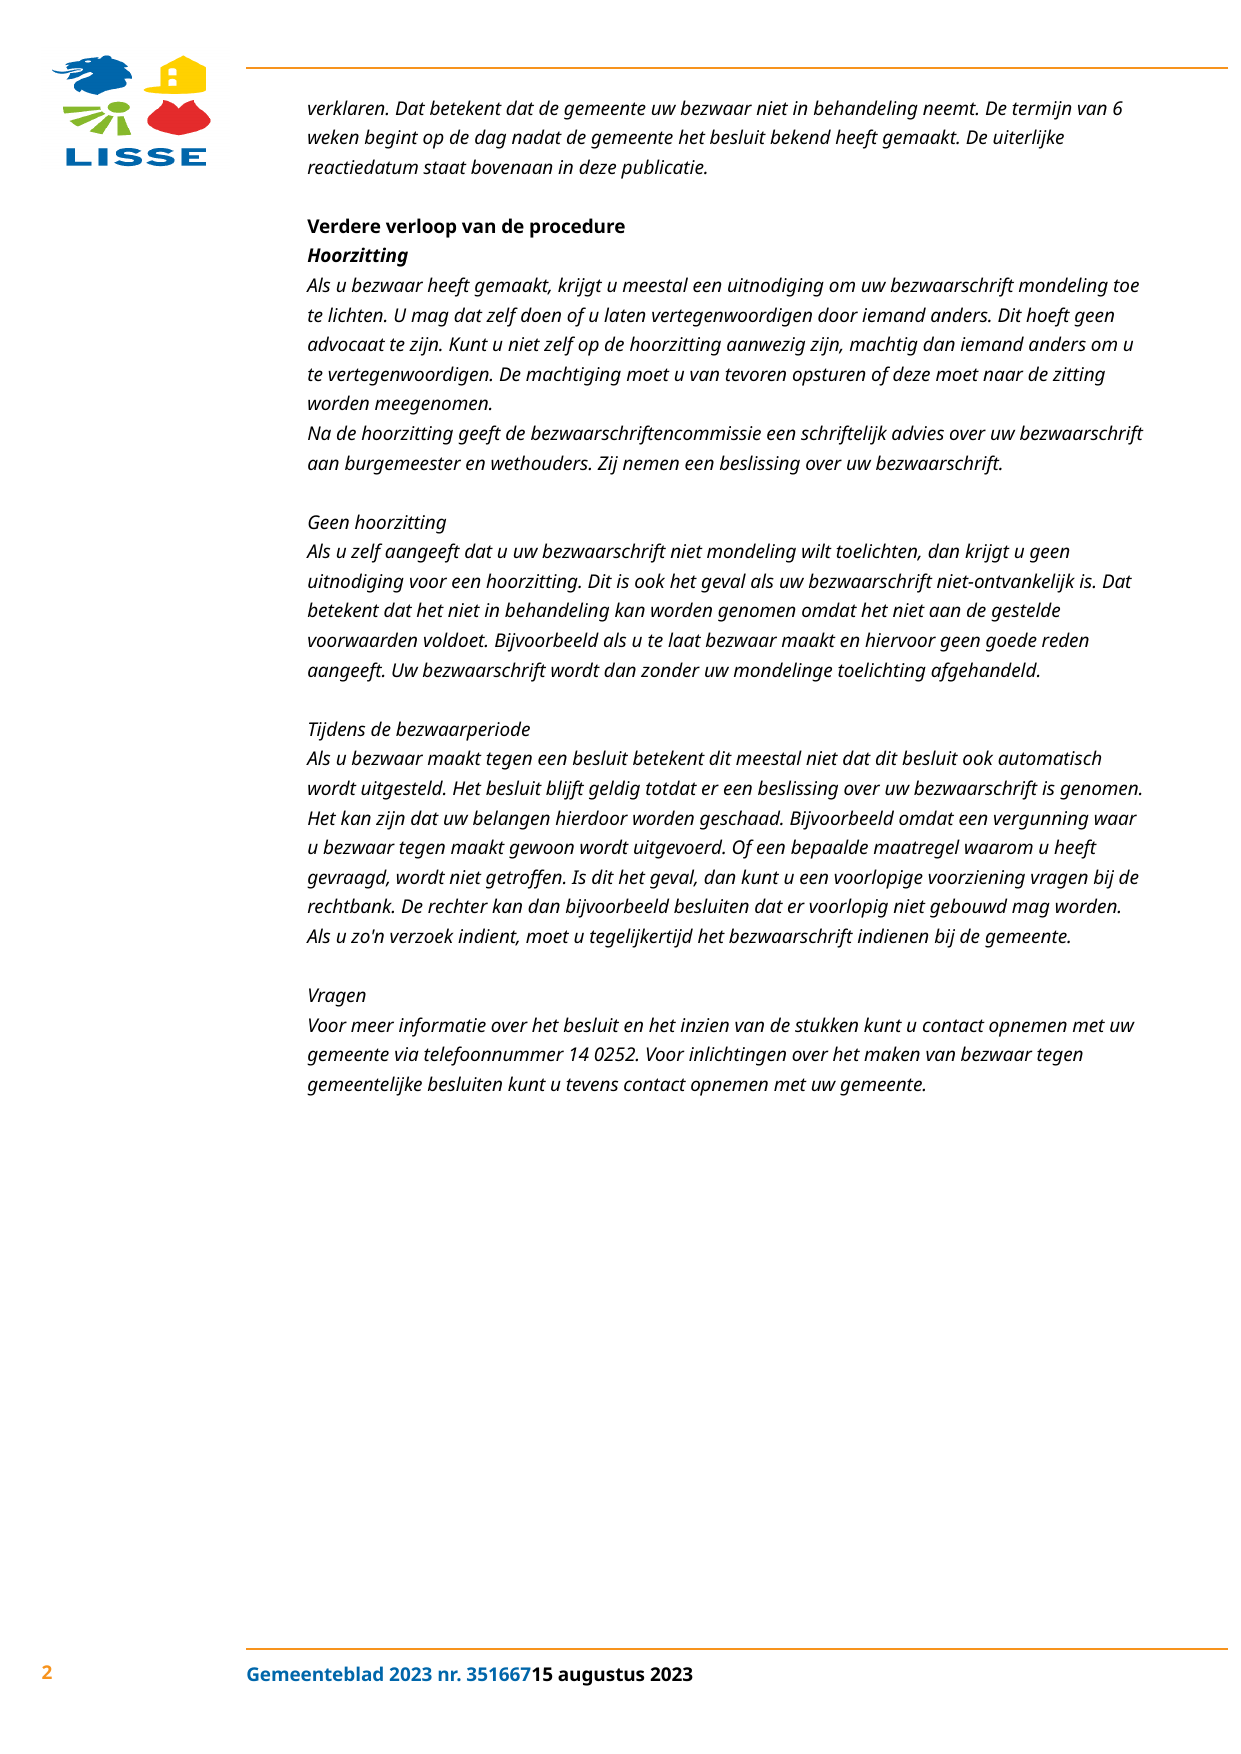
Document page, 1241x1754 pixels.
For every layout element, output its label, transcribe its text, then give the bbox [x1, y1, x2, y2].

list Vragen [248, 982, 1152, 1008]
list Als u bezwaar heeft gemaakt, krijgt u meestal een uitnodiging om uw bezwaarschrift mondeling toe te lichten. U mag dat zelf doen of u laten vertegenwoordigen door iemand anders. Dit hoeft geen advocaat te zijn. Kunt u niet zelf op de hoorzitting aanwezig zijn, machtig dan iemand anders om u te vertegenwoordigen. De machtiging moet u van tevoren opsturen of deze moet naar de zitting worden meegenomen. [248, 272, 1152, 416]
list Verdere verloop van de procedure [248, 213, 1152, 239]
list Voor meer informatie over het besluit en het inzien van de stukken kunt u contact opnemen met uw gemeente via telefoonnummer 14 0252. Voor inlichtingen over het maken van bezwaar tegen gemeentelijke besluiten kunt u tevens contact opnemen met uw gemeente. [248, 1012, 1152, 1097]
list Geen hoorzitting [248, 509, 1152, 535]
list Hoorzitting [248, 243, 1152, 268]
list Na de hoorzitting geeft de bezwaarschriftencommissie een schriftelijk advies over uw bezwaarschrift aan burgemeester en wethouders. Zij nemen een beslissing over uw bezwaarschrift. [248, 420, 1152, 476]
picture [41, 47, 231, 172]
list Tijdens de bezwaarperiode [248, 716, 1152, 742]
list Als u bezwaar maakt tegen een besluit betekent dit meestal niet dat dit besluit ook automatisch wordt uitgesteld. Het besluit blijft geldig totdat er een beslissing over uw bezwaarschrift is genomen. Het kan zijn dat uw belangen hierdoor worden geschaad. Bijvoorbeeld omdat een vergunning waar u bezwaar tegen maakt gewoon wordt uitgevoerd. Of een bepaalde maatregel waarom u heeft gevraagd, wordt niet getroffen. Is dit het geval, dan kunt u een voorlopige voorziening vragen bij de rechtbank. De rechter kan dan bijvoorbeeld besluiten dat er voorlopig niet gebouwd mag worden. Als u zo'n verzoek indient, moet u tegelijkertijd het bezwaarschrift indienen bij de gemeente. [248, 746, 1152, 949]
list Als u zelf aangeeft dat u uw bezwaarschrift niet mondeling wilt toelichten, dan krijgt u geen uitnodiging voor een hoorzitting. Dit is ook het geval als uw bezwaarschrift niet-ontvankelijk is. Dat betekent dat het niet in behandeling kan worden genomen omdat het niet aan de gestelde voorwaarden voldoet. Bijvoorbeeld als u te laat bezwaar maakt en hiervoor geen goede reden aangeeft. Uw bezwaarschrift wordt dan zonder uw mondelinge toelichting afgehandeld. [248, 538, 1152, 683]
list verklaren. Dat betekent dat de gemeente uw bezwaar niet in behandeling neemt. De termijn van 6 weken begint op de dag nadat de gemeente het besluit bekend heeft gemaakt. De uiterlijke reactiedatum staat bovenaan in deze publicatie. [248, 95, 1152, 180]
